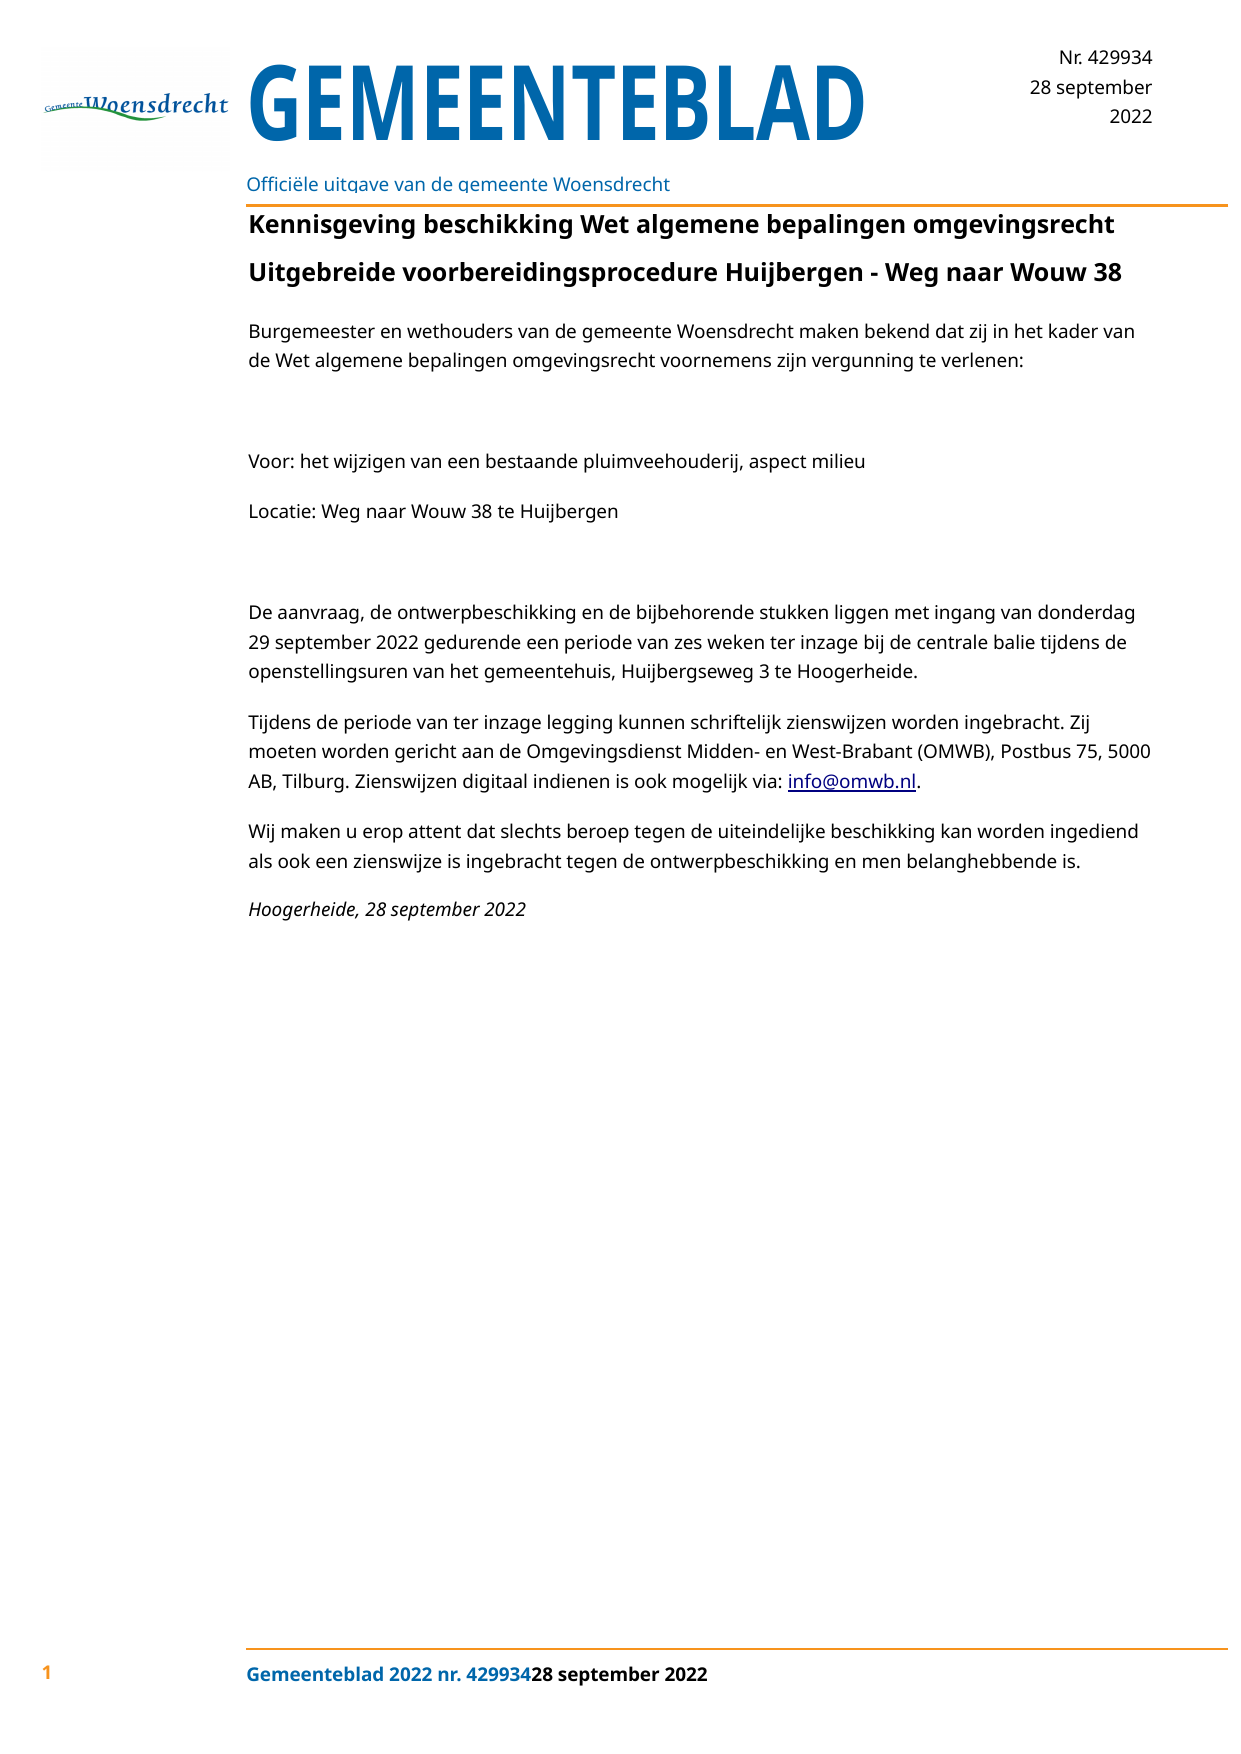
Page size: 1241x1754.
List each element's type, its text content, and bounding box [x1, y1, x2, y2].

text Locatie: Weg naar Wouw 38 te Huijbergen [248, 499, 1152, 524]
picture [41, 47, 231, 172]
text Voor: het wijzigen van een bestaande pluimveehouderij, aspect milieu [248, 448, 1152, 474]
text Burgemeester en wethouders van de gemeente Woensdrecht maken bekend dat zij in het kader van de Wet algemene bepalingen omgevingsrecht voornemens zijn vergunning te verlenen: [248, 318, 1152, 373]
text Kennisgeving beschikking Wet algemene bepalingen omgevingsrecht Uitgebreide voorbereidingsprocedure Huijbergen - Weg naar Wouw 38 [248, 207, 1152, 288]
text De aanvraag, de ontwerpbeschikking en de bijbehorende stukken liggen met ingang van donderdag 29 september 2022 gedurende een periode van zes weken ter inzage bij de centrale balie tijdens de openstellingsuren van het gemeentehuis, Huijbergseweg 3 te Hoogerheide. [248, 599, 1152, 684]
text Wij maken u erop attent dat slechts beroep tegen de uiteindelijke beschikking kan worden ingediend als ook een zienswijze is ingebracht tegen de ontwerpbeschikking en men belanghebbende is. [248, 819, 1152, 874]
text Tijdens de periode van ter inzage legging kunnen schriftelijk zienswijzen worden ingebracht. Zij moeten worden gericht aan de Omgevingsdienst Midden- en West-Brabant (OMWB), Postbus 75, 5000 AB, Tilburg. Zienswijzen digitaal indienen is ook mogelijk via: info@omwb.nl. [248, 709, 1152, 794]
text Hoogerheide, 28 september 2022 [248, 896, 1152, 922]
